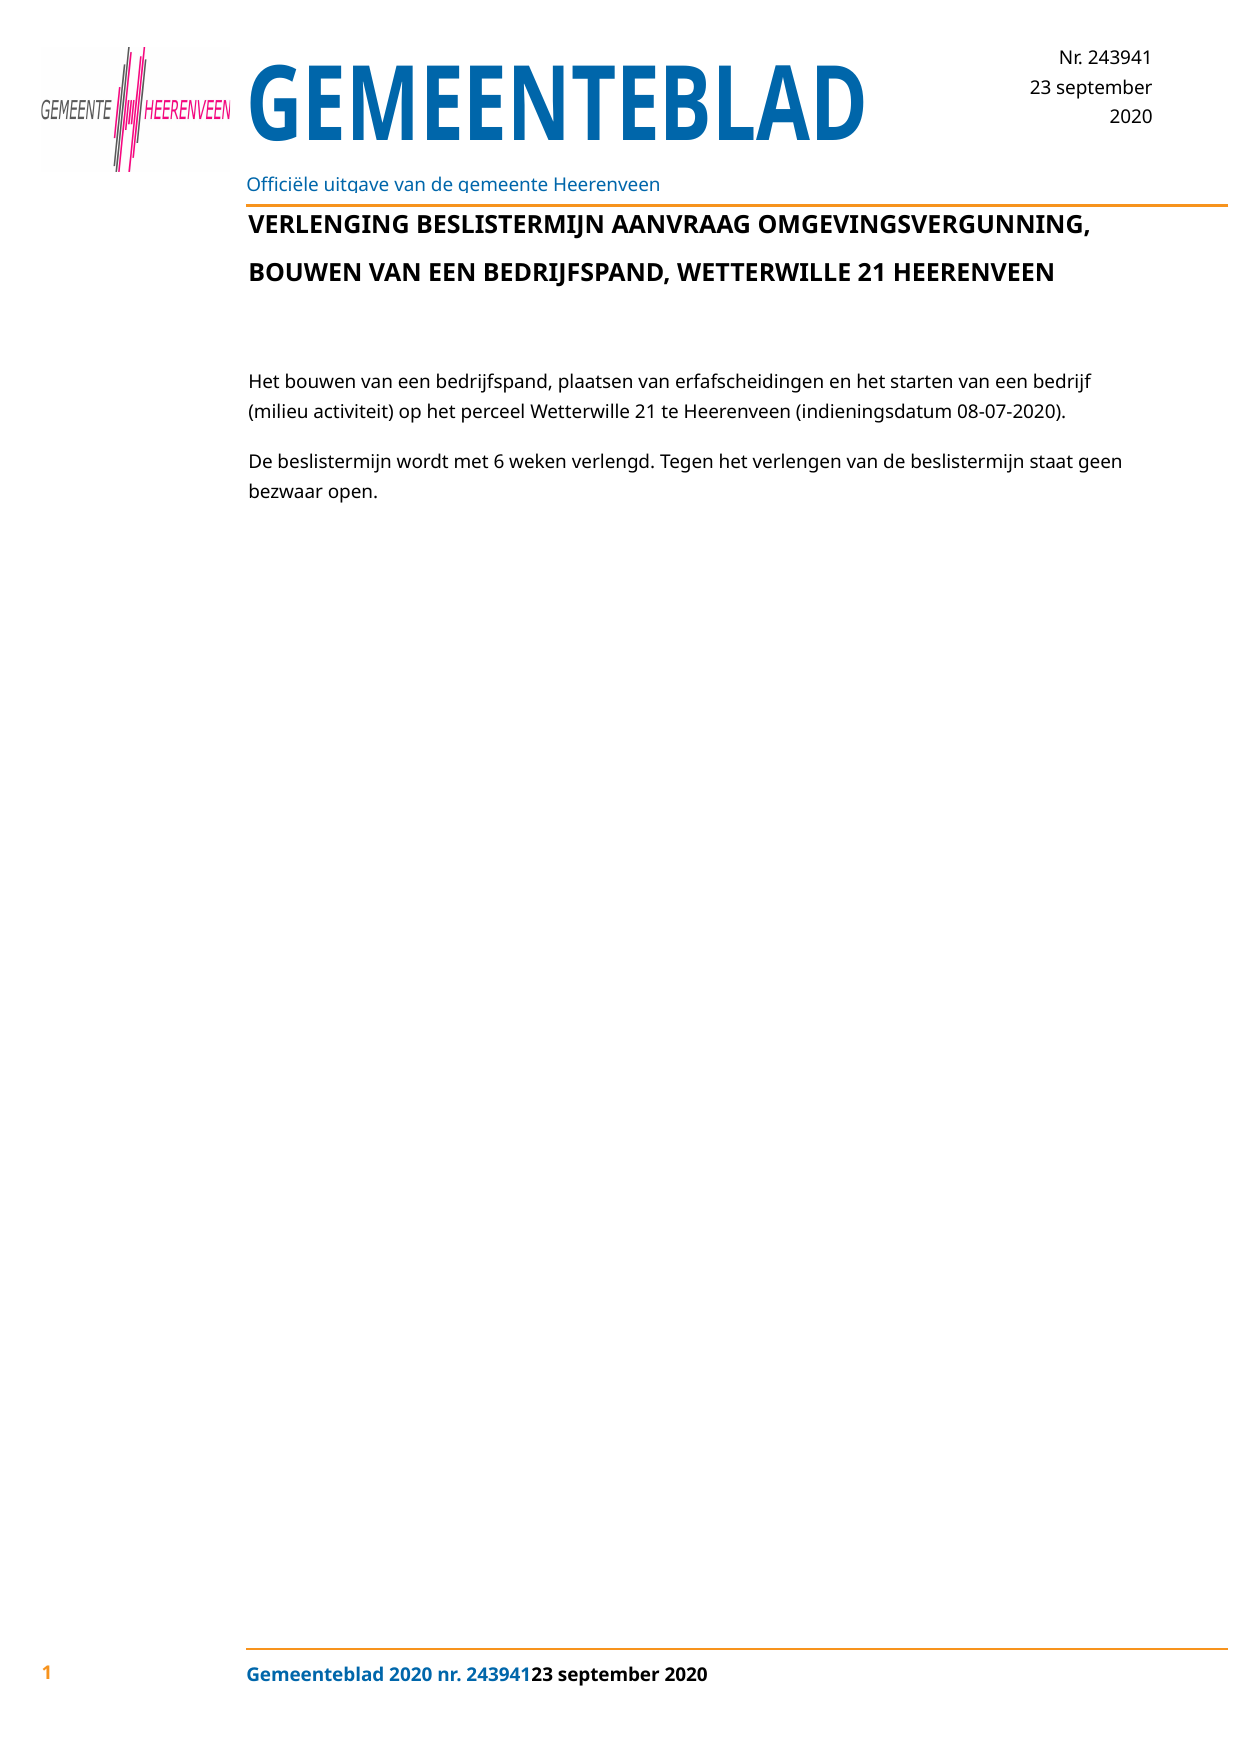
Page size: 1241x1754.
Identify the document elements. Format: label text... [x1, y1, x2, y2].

text VERLENGING BESLISTERMIJN AANVRAAG OMGEVINGSVERGUNNING, BOUWEN VAN EEN BEDRIJFSPAND, WETTERWILLE 21 HEERENVEEN [248, 207, 1152, 288]
picture [41, 47, 231, 172]
text Het bouwen van een bedrijfspand, plaatsen van erfafscheidingen en het starten van een bedrijf (milieu activiteit) op het perceel Wetterwille 21 te Heerenveen (indieningsdatum 08-07-2020). [248, 368, 1152, 424]
text De beslistermijn wordt met 6 weken verlengd. Tegen het verlengen van de beslistermijn staat geen bezwaar open. [248, 448, 1152, 504]
